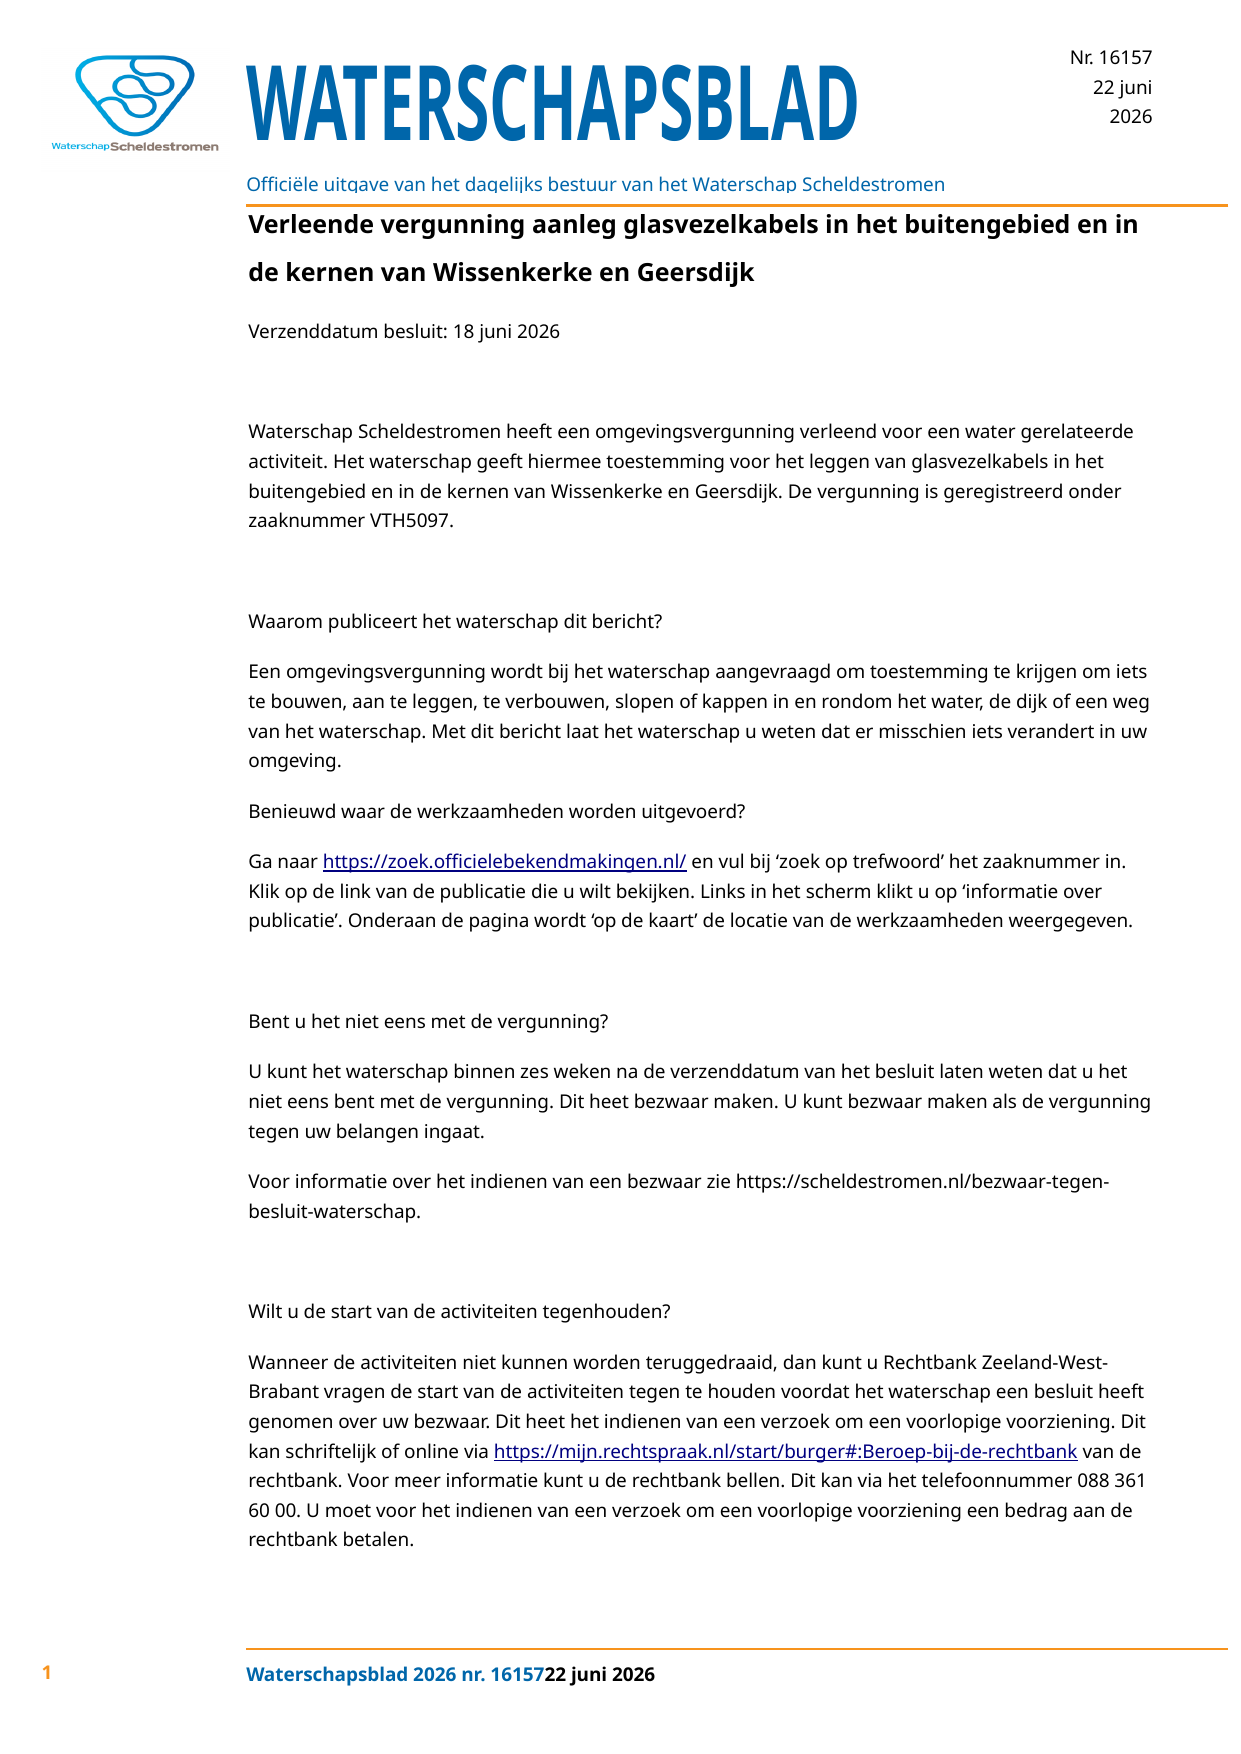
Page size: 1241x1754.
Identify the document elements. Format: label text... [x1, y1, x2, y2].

text Verzenddatum besluit: 18 juni 2026 [248, 318, 1152, 344]
text Benieuwd waar de werkzaamheden worden uitgevoerd? [248, 798, 1152, 824]
text Waterschap Scheldestromen heeft een omgevingsvergunning verleend voor een water gerelateerde activiteit. Het waterschap geeft hiermee toestemming voor het leggen van glasvezelkabels in het buitengebied en in de kernen van Wissenkerke en Geersdijk. De vergunning is geregistreerd onder zaaknummer VTH5097. [248, 419, 1152, 533]
text Een omgevingsvergunning wordt bij het waterschap aangevraagd om toestemming te krijgen om iets te bouwen, aan te leggen, te verbouwen, slopen of kappen in en rondom het water, de dijk of een weg van het waterschap. Met dit bericht laat het waterschap u weten dat er misschien iets verandert in uw omgeving. [248, 659, 1152, 773]
text U kunt het waterschap binnen zes weken na de verzenddatum van het besluit laten weten dat u het niet eens bent met de vergunning. Dit heet bezwaar maken. U kunt bezwaar maken als de vergunning tegen uw belangen ingaat. [248, 1059, 1152, 1144]
text Voor informatie over het indienen van een bezwaar zie https://scheldestromen.nl/bezwaar-tegen-besluit-waterschap. [248, 1168, 1152, 1224]
text Bent u het niet eens met de vergunning? [248, 1008, 1152, 1034]
picture [41, 47, 231, 172]
text Wanneer de activiteiten niet kunnen worden teruggedraaid, dan kunt u Rechtbank Zeeland-West-Brabant vragen de start van de activiteiten tegen te houden voordat het waterschap een besluit heeft genomen over uw bezwaar. Dit heet het indienen van een verzoek om een voorlopige voorziening. Dit kan schriftelijk of online via https://mijn.rechtspraak.nl/start/burger#:Beroep-bij-de-rechtbank van de rechtbank. Voor meer informatie kunt u de rechtbank bellen. Dit kan via het telefoonnummer 088 361 60 00. U moet voor het indienen van een verzoek om een voorlopige voorziening een bedrag aan de rechtbank betalen. [248, 1349, 1152, 1552]
text Waarom publiceert het waterschap dit bericht? [248, 608, 1152, 634]
text Verleende vergunning aanleg glasvezelkabels in het buitengebied en in de kernen van Wissenkerke en Geersdijk [248, 207, 1152, 288]
text Ga naar https://zoek.officielebekendmakingen.nl/ en vul bij ‘zoek op trefwoord’ het zaaknummer in. Klik op de link van de publicatie die u wilt bekijken. Links in het scherm klikt u op ‘informatie over publicatie’. Onderaan de pagina wordt ‘op de kaart’ de locatie van de werkzaamheden weergegeven. [248, 848, 1152, 933]
text Wilt u de start van de activiteiten tegenhouden? [248, 1299, 1152, 1324]
